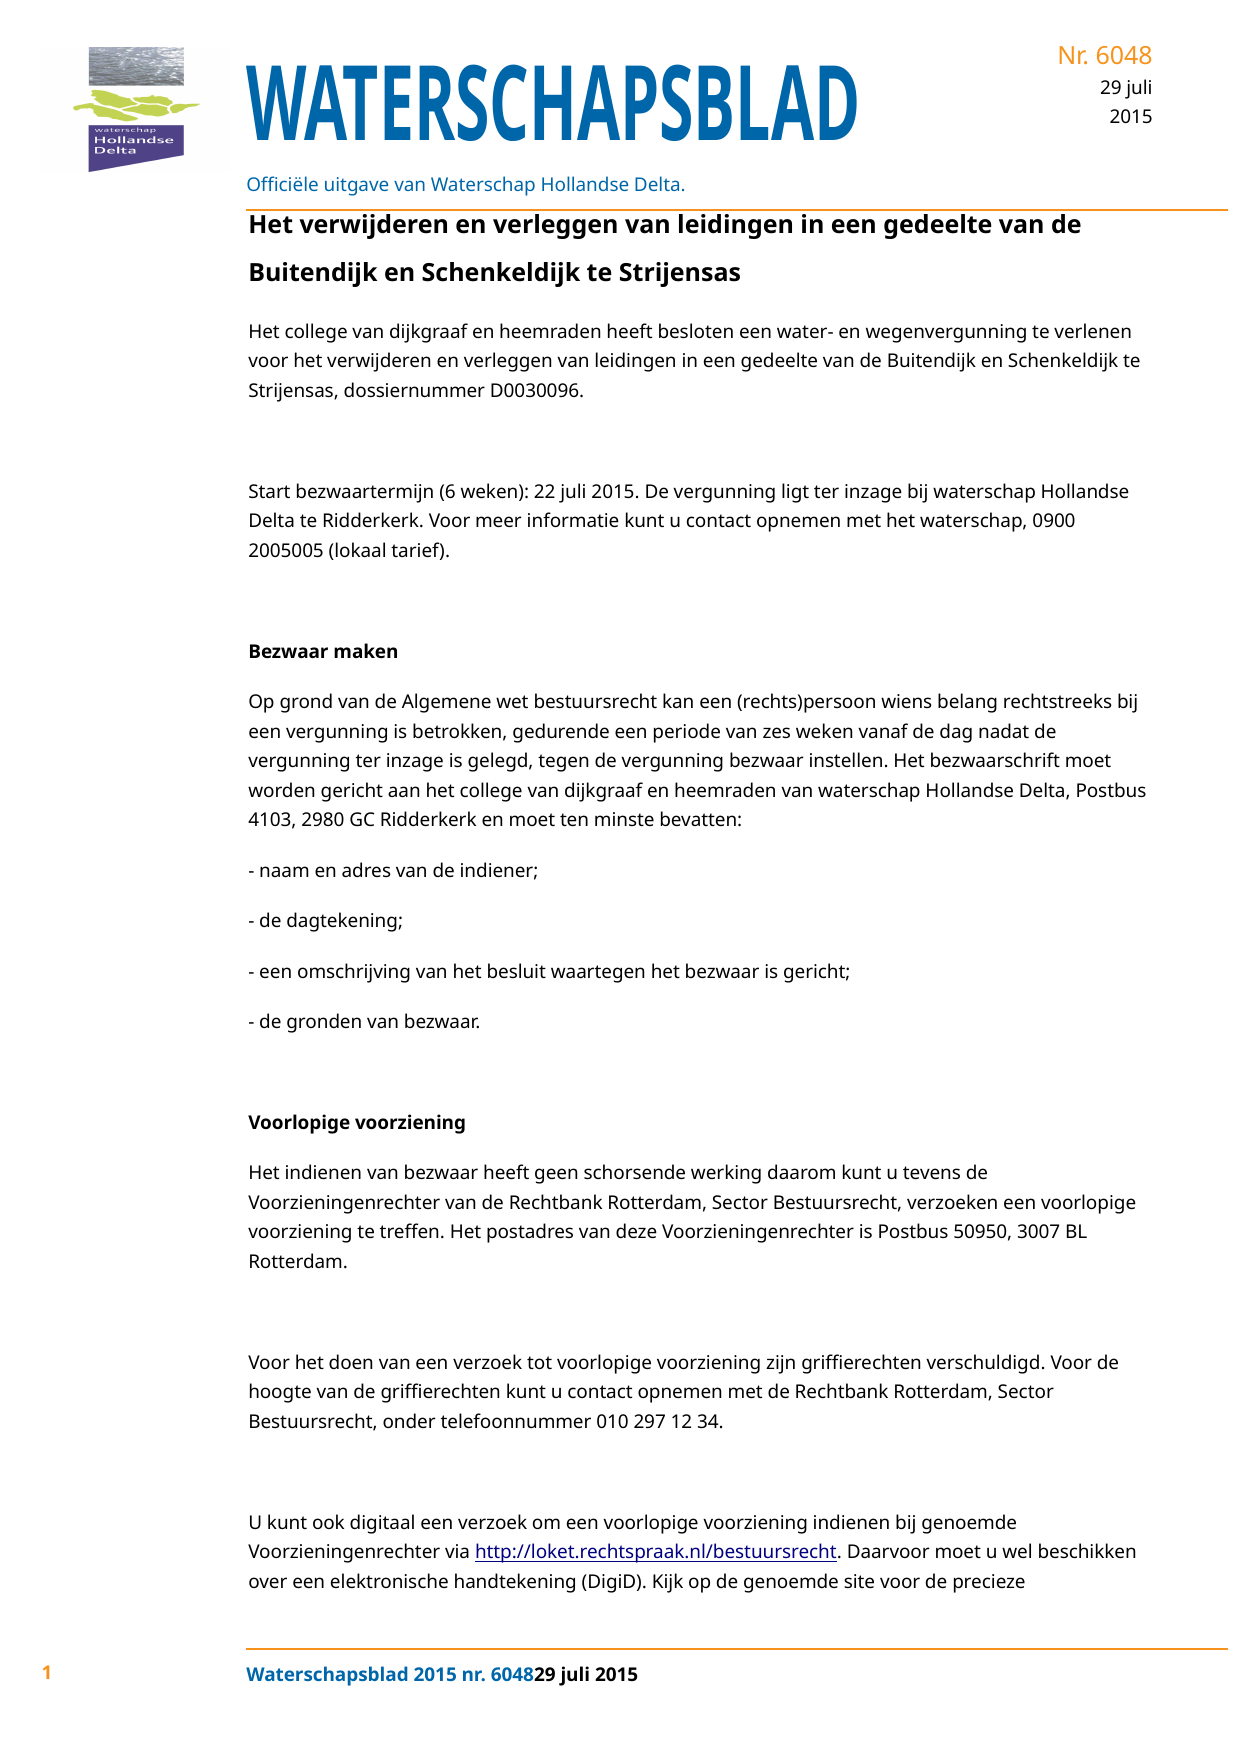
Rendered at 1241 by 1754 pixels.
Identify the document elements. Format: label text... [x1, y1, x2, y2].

text Het verwijderen en verleggen van leidingen in een gedeelte van de Buitendijk en Schenkeldijk te Strijensas [248, 211, 1152, 288]
text - de dagtekening; [248, 907, 1152, 933]
text Bezwaar maken [248, 638, 1152, 664]
text Start bezwaartermijn (6 weken): 22 juli 2015. De vergunning ligt ter inzage bij waterschap Hollandse Delta te Ridderkerk. Voor meer informatie kunt u contact opnemen met het waterschap, 0900 2005005 (lokaal tarief). [248, 478, 1152, 563]
text - een omschrijving van het besluit waartegen het bezwaar is gericht; [248, 958, 1152, 984]
text U kunt ook digitaal een verzoek om een voorlopige voorziening indienen bij genoemde Voorzieningenrechter via http://loket.rechtspraak.nl/bestuursrecht. Daarvoor moet u wel beschikken over een elektronische handtekening (DigiD). Kijk op de genoemde site voor de precieze [248, 1509, 1152, 1594]
text Het college van dijkgraaf en heemraden heeft besloten een water- en wegenvergunning te verlenen voor het verwijderen en verleggen van leidingen in een gedeelte van de Buitendijk en Schenkeldijk te Strijensas, dossiernummer D0030096. [248, 318, 1152, 403]
text Het indienen van bezwaar heeft geen schorsende werking daarom kunt u tevens de Voorzieningenrechter van de Rechtbank Rotterdam, Sector Bestuursrecht, verzoeken een voorlopige voorziening te treffen. Het postadres van deze Voorzieningenrechter is Postbus 50950, 3007 BL Rotterdam. [248, 1159, 1152, 1274]
text - de gronden van bezwaar. [248, 1008, 1152, 1034]
picture [41, 47, 231, 172]
text Voorlopige voorziening [248, 1109, 1152, 1135]
text - naam en adres van de indiener; [248, 857, 1152, 883]
text Op grond van de Algemene wet bestuursrecht kan een (rechts)persoon wiens belang rechtstreeks bij een vergunning is betrokken, gedurende een periode van zes weken vanaf de dag nadat de vergunning ter inzage is gelegd, tegen de vergunning bezwaar instellen. Het bezwaarschrift moet worden gericht aan het college van dijkgraaf en heemraden van waterschap Hollandse Delta, Postbus 4103, 2980 GC Ridderkerk en moet ten minste bevatten: [248, 688, 1152, 832]
text Voor het doen van een verzoek tot voorlopige voorziening zijn griffierechten verschuldigd. Voor de hoogte van de griffierechten kunt u contact opnemen met de Rechtbank Rotterdam, Sector Bestuursrecht, onder telefoonnummer 010 297 12 34. [248, 1349, 1152, 1434]
